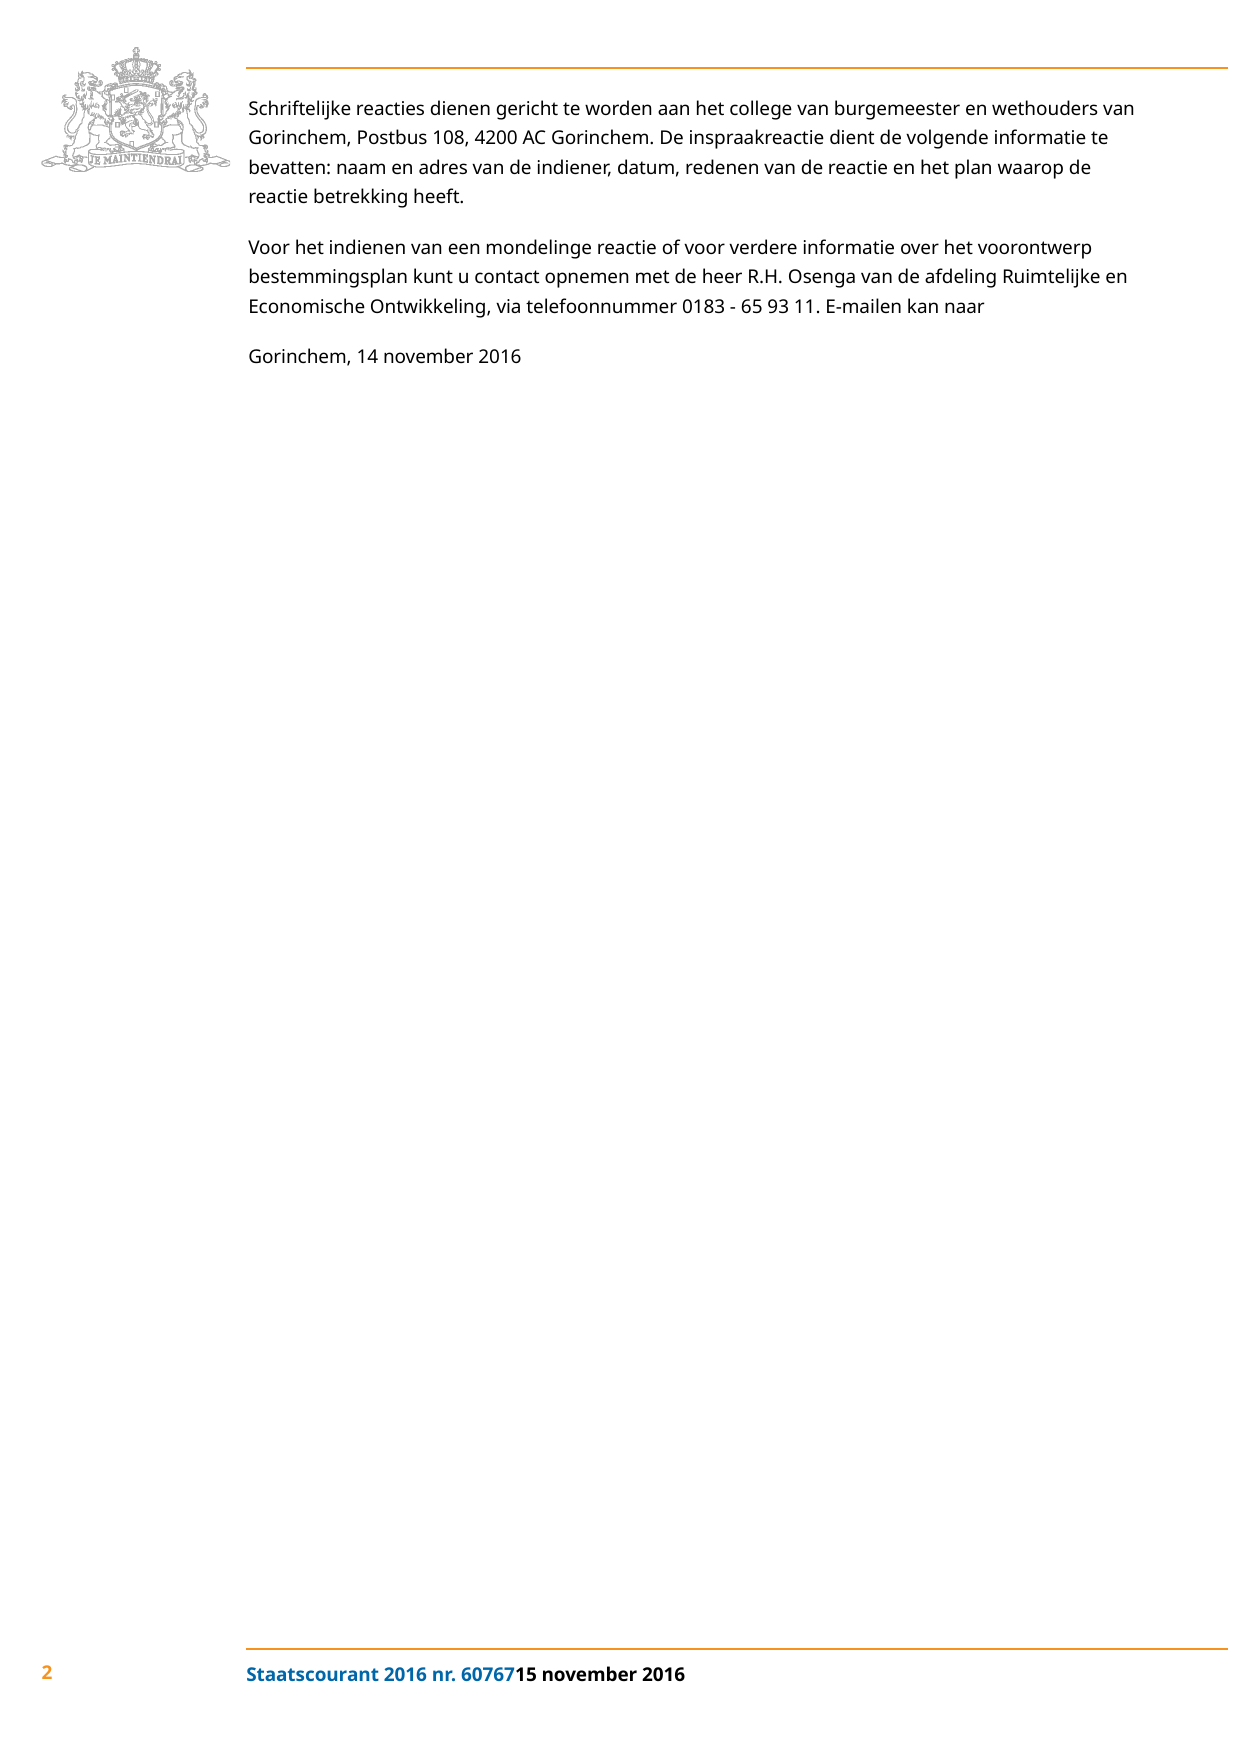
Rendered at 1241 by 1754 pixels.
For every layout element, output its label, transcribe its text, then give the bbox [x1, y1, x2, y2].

text Schriftelijke reacties dienen gericht te worden aan het college van burgemeester en wethouders van Gorinchem, Postbus 108, 4200 AC Gorinchem. De inspraakreactie dient de volgende informatie te bevatten: naam en adres van de indiener, datum, redenen van de reactie en het plan waarop de reactie betrekking heeft. [248, 95, 1152, 209]
text Voor het indienen van een mondelinge reactie of voor verdere informatie over het voorontwerp bestemmingsplan kunt u contact opnemen met de heer R.H. Osenga van de afdeling Ruimtelijke en Economische Ontwikkeling, via telefoonnummer 0183 - 65 93 11. E-mailen kan naar [248, 234, 1152, 319]
text Gorinchem, 14 november 2016 [248, 343, 1152, 369]
picture [41, 47, 231, 172]
